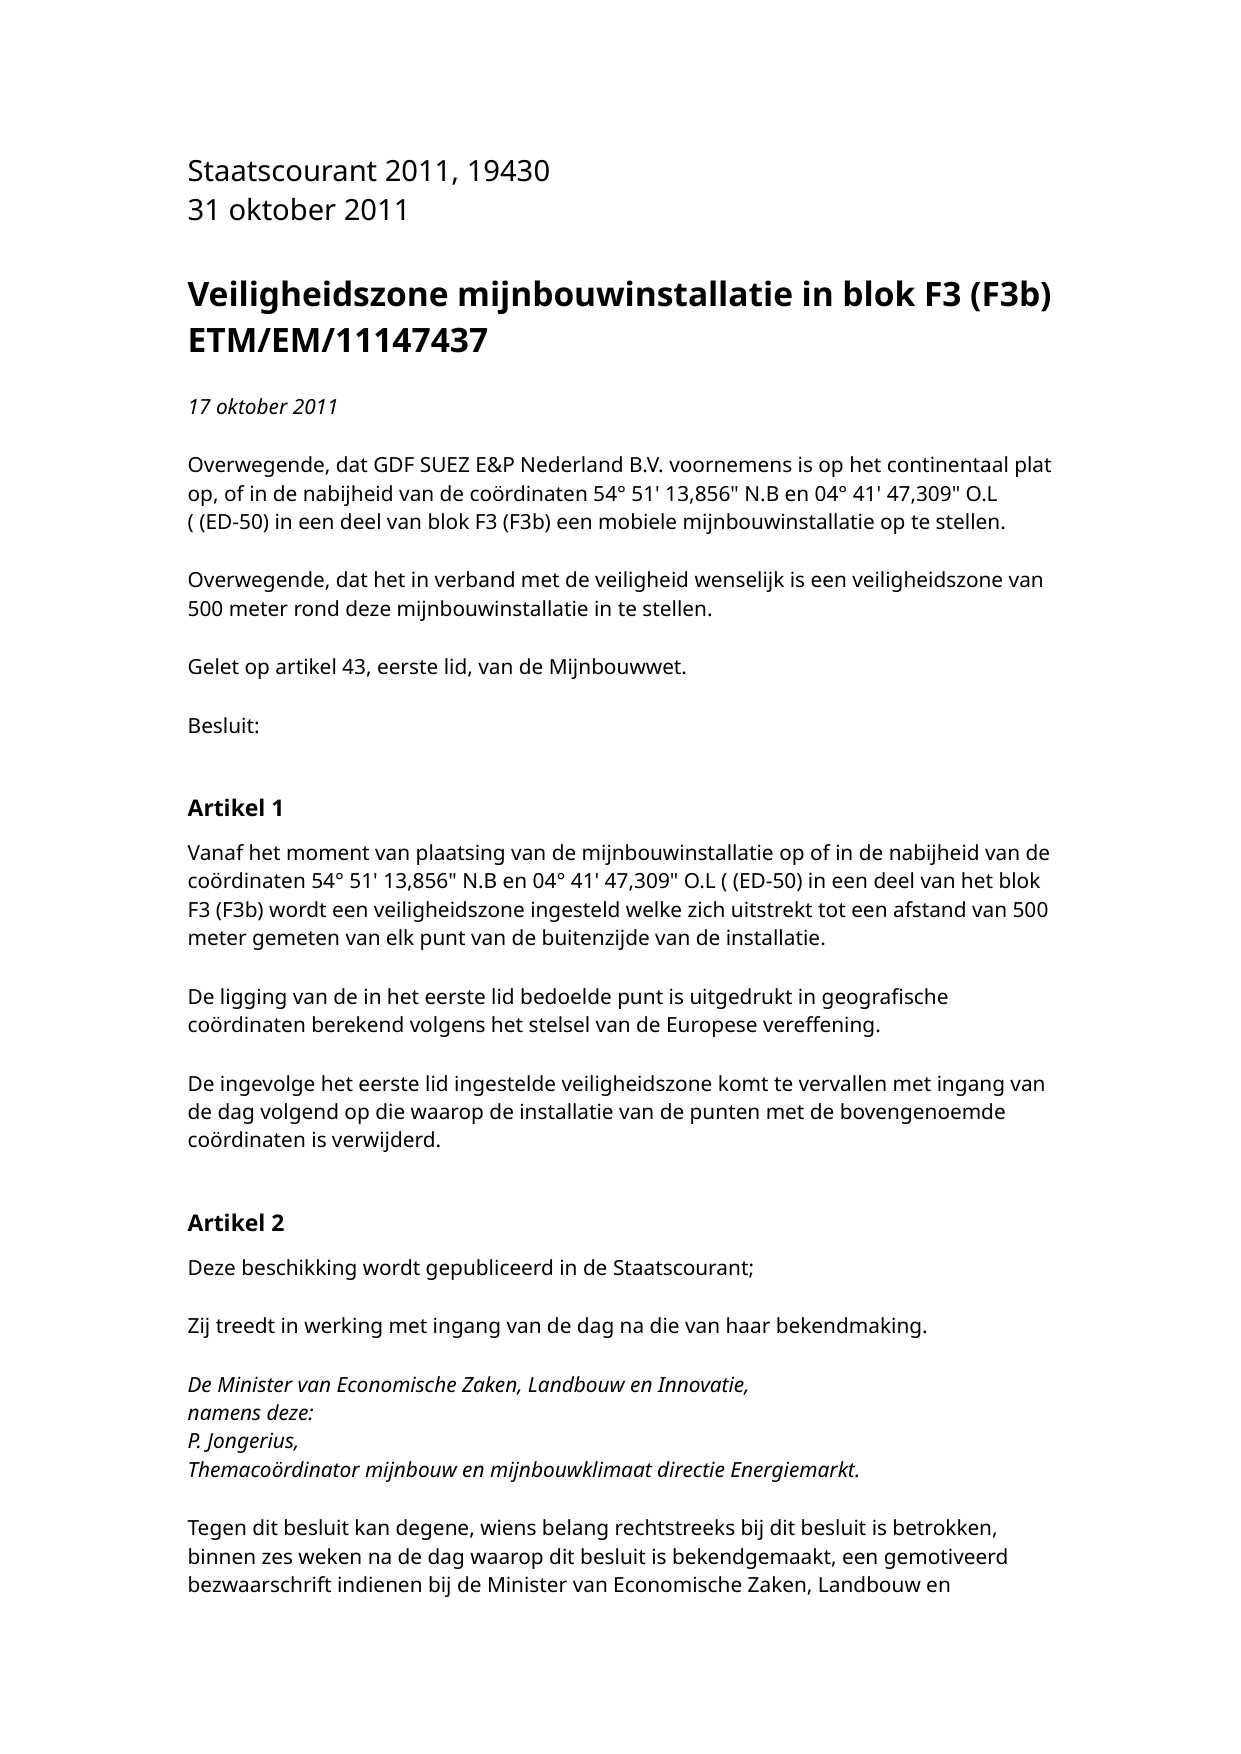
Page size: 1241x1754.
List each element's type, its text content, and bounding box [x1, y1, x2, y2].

text Besluit: [187, 711, 1053, 739]
text Overwegende, dat GDF SUEZ E&P Nederland B.V. voornemens is op het continentaal plat op, of in de nabijheid van de coördinaten 54° 51' 13,856" N.B en 04° 41' 47,309" O.L ( (ED-50) in een deel van blok F3 (F3b) een mobiele mijnbouwinstallatie op te stellen. [187, 450, 1053, 536]
text Deze beschikking wordt gepubliceerd in de Staatscourant; [187, 1253, 1053, 1281]
text De Minister van Economische Zaken, Landbouw en Innovatie, [187, 1370, 1053, 1398]
text namens deze: [187, 1398, 1053, 1427]
text Overwegende, dat het in verband met de veiligheid wenselijk is een veiligheidszone van 500 meter rond deze mijnbouwinstallatie in te stellen. [187, 566, 1053, 622]
subtitle Artikel 2 [187, 1207, 1053, 1238]
text Tegen dit besluit kan degene, wiens belang rechtstreeks bij dit besluit is betrokken, binnen zes weken na de dag waarop dit besluit is bekendgemaakt, een gemotiveerd bezwaarschrift indienen bij de Minister van Economische Zaken, Landbouw en [187, 1513, 1053, 1599]
text Zij treedt in werking met ingang van de dag na die van haar bekendmaking. [187, 1311, 1053, 1340]
text Staatscourant 2011, 19430 [187, 150, 1053, 190]
text De ligging van de in het eerste lid bedoelde punt is uitgedrukt in geografische coördinaten berekend volgens het stelsel van de Europese vereffening. [187, 982, 1053, 1039]
text 17 oktober 2011 [187, 392, 1053, 420]
text Gelet op artikel 43, eerste lid, van de Mijnbouwwet. [187, 652, 1053, 681]
subtitle Veiligheidszone mijnbouwinstallatie in blok F3 (F3b) ETM/EM/11147437 [187, 271, 1053, 362]
text De ingevolge het eerste lid ingestelde veiligheidszone komt te vervallen met ingang van de dag volgend op die waarop de installatie van de punten met de bovengenoemde coördinaten is verwijderd. [187, 1069, 1053, 1154]
text P. Jongerius, [187, 1427, 1053, 1455]
text Themacoördinator mijnbouw en mijnbouwklimaat directie Energiemarkt. [187, 1455, 1053, 1483]
text 31 oktober 2011 [187, 190, 1053, 229]
text Vanaf het moment van plaatsing van de mijnbouwinstallatie op of in de nabijheid van de coördinaten 54° 51' 13,856" N.B en 04° 41' 47,309" O.L ( (ED-50) in een deel van het blok F3 (F3b) wordt een veiligheidszone ingesteld welke zich uitstrekt tot een afstand van 500 meter gemeten van elk punt van de buitenzijde van de installatie. [187, 838, 1053, 952]
subtitle Artikel 1 [187, 792, 1053, 823]
